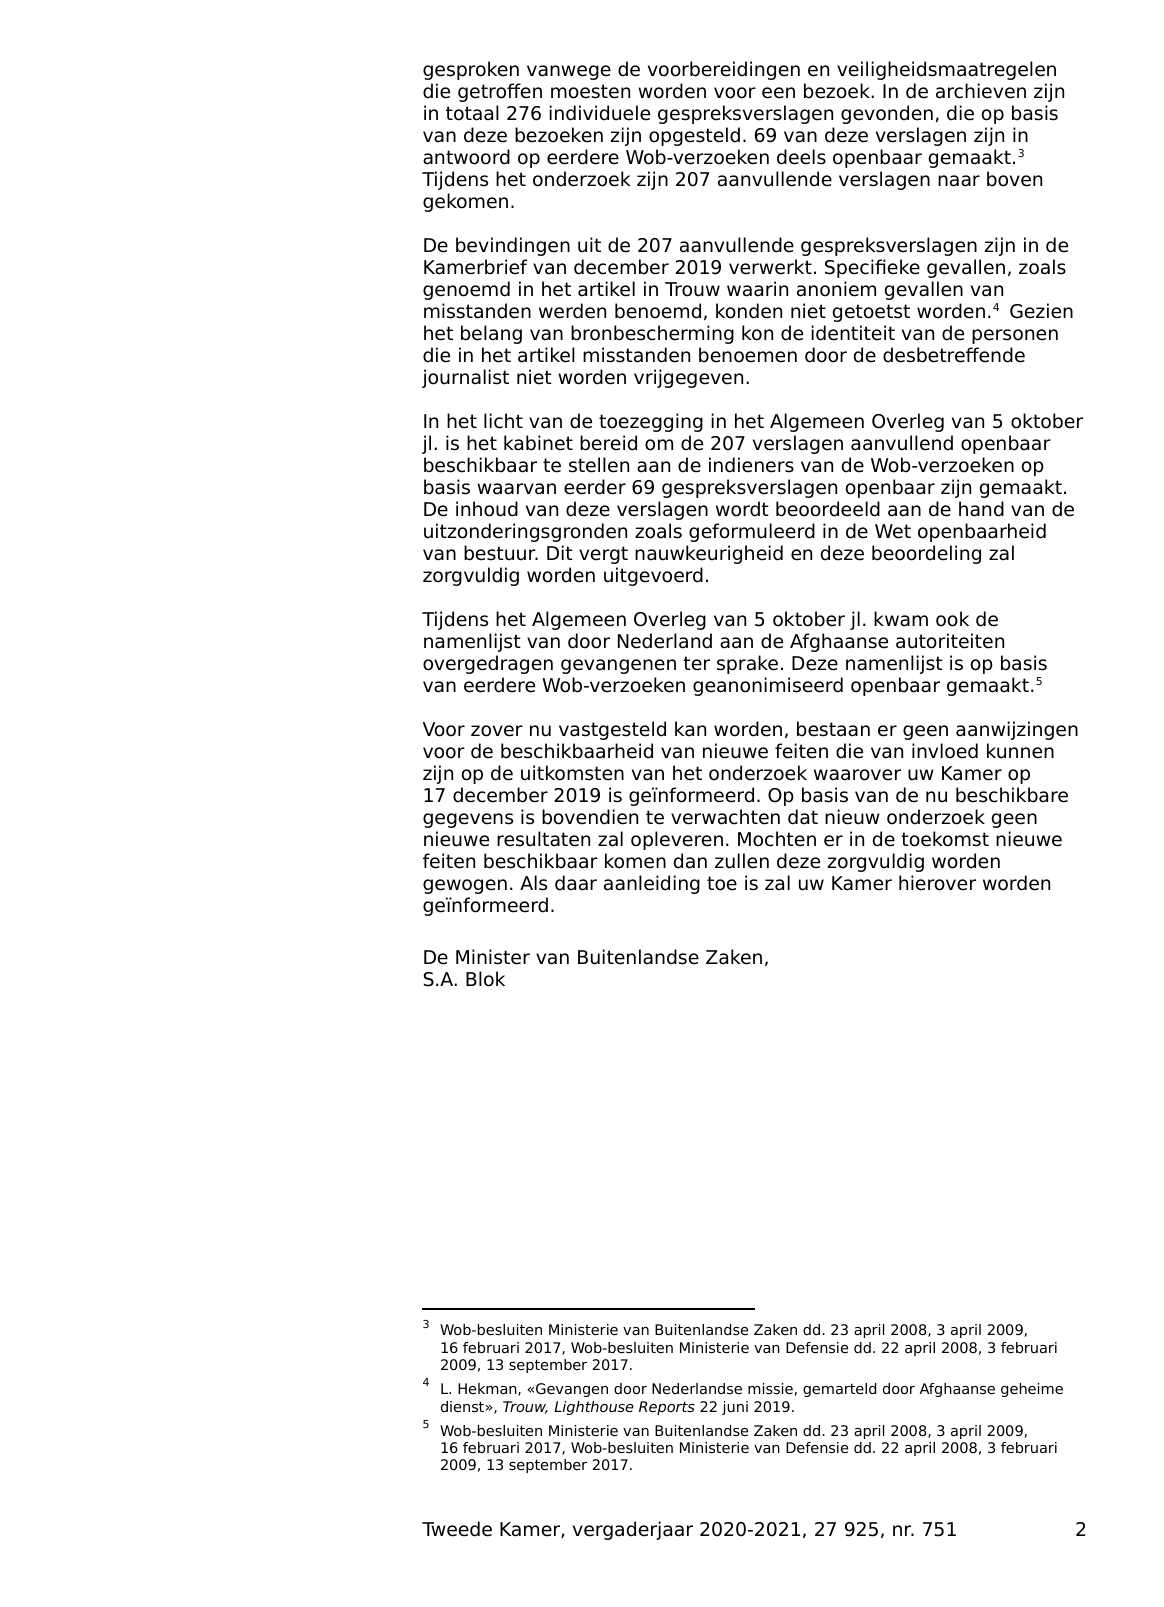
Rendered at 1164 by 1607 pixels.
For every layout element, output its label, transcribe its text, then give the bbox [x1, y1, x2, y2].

text Wob-besluiten Ministerie van Buitenlandse Zaken dd. 23 april 2008, 3 april 2009, 16 februari 2017, Wob-besluiten Ministerie van Defensie dd. 22 april 2008, 3 februari 2009, 13 september 2017. [422, 1318, 1087, 1374]
text Tijdens het Algemeen Overleg van 5 oktober jl. kwam ook de namenlijst van door Nederland aan de Afghaanse autoriteiten overgedragen gevangenen ter sprake. Deze namenlijst is op basis van eerdere Wob-verzoeken geanonimiseerd openbaar gemaakt. [422, 609, 1087, 697]
text De Minister van Buitenlandse Zaken, S.A. Blok [422, 947, 1087, 991]
text Wob-besluiten Ministerie van Buitenlandse Zaken dd. 23 april 2008, 3 april 2009, 16 februari 2017, Wob-besluiten Ministerie van Defensie dd. 22 april 2008, 3 februari 2009, 13 september 2017. [422, 1418, 1087, 1474]
text L. Hekman, «Gevangen door Nederlandse missie, gemarteld door Afghaanse geheime dienst», Trouw, Lighthouse Reports 22 juni 2019. [422, 1377, 1087, 1416]
text De bevindingen uit de 207 aanvullende gespreksverslagen zijn in de Kamerbrief van december 2019 verwerkt. Specifieke gevallen, zoals genoemd in het artikel in Trouw waarin anoniem gevallen van misstanden werden benoemd, konden niet getoetst worden. Gezien het belang van bronbescherming kon de identiteit van de personen die in het artikel misstanden benoemen door de desbetreffende journalist niet worden vrijgegeven. [422, 235, 1087, 389]
text In het licht van de toezegging in het Algemeen Overleg van 5 oktober jl. is het kabinet bereid om de 207 verslagen aanvullend openbaar beschikbaar te stellen aan de indieners van de Wob-verzoeken op basis waarvan eerder 69 gespreksverslagen openbaar zijn gemaakt. De inhoud van deze verslagen wordt beoordeeld aan de hand van de uitzonderingsgronden zoals geformuleerd in de Wet openbaarheid van bestuur. Dit vergt nauwkeurigheid en deze beoordeling zal zorgvuldig worden uitgevoerd. [422, 411, 1087, 587]
text gesproken vanwege de voorbereidingen en veiligheidsmaatregelen die getroffen moesten worden voor een bezoek. In de archieven zijn in totaal 276 individuele gespreksverslagen gevonden, die op basis van deze bezoeken zijn opgesteld. 69 van deze verslagen zijn in antwoord op eerdere Wob-verzoeken deels openbaar gemaakt. Tijdens het onderzoek zijn 207 aanvullende verslagen naar boven gekomen. [422, 59, 1087, 213]
text Voor zover nu vastgesteld kan worden, bestaan er geen aanwijzingen voor de beschikbaarheid van nieuwe feiten die van invloed kunnen zijn op de uitkomsten van het onderzoek waarover uw Kamer op 17 december 2019 is geïnformeerd. Op basis van de nu beschikbare gegevens is bovendien te verwachten dat nieuw onderzoek geen nieuwe resultaten zal opleveren. Mochten er in de toekomst nieuwe feiten beschikbaar komen dan zullen deze zorgvuldig worden gewogen. Als daar aanleiding toe is zal uw Kamer hierover worden geïnformeerd. [422, 719, 1087, 917]
